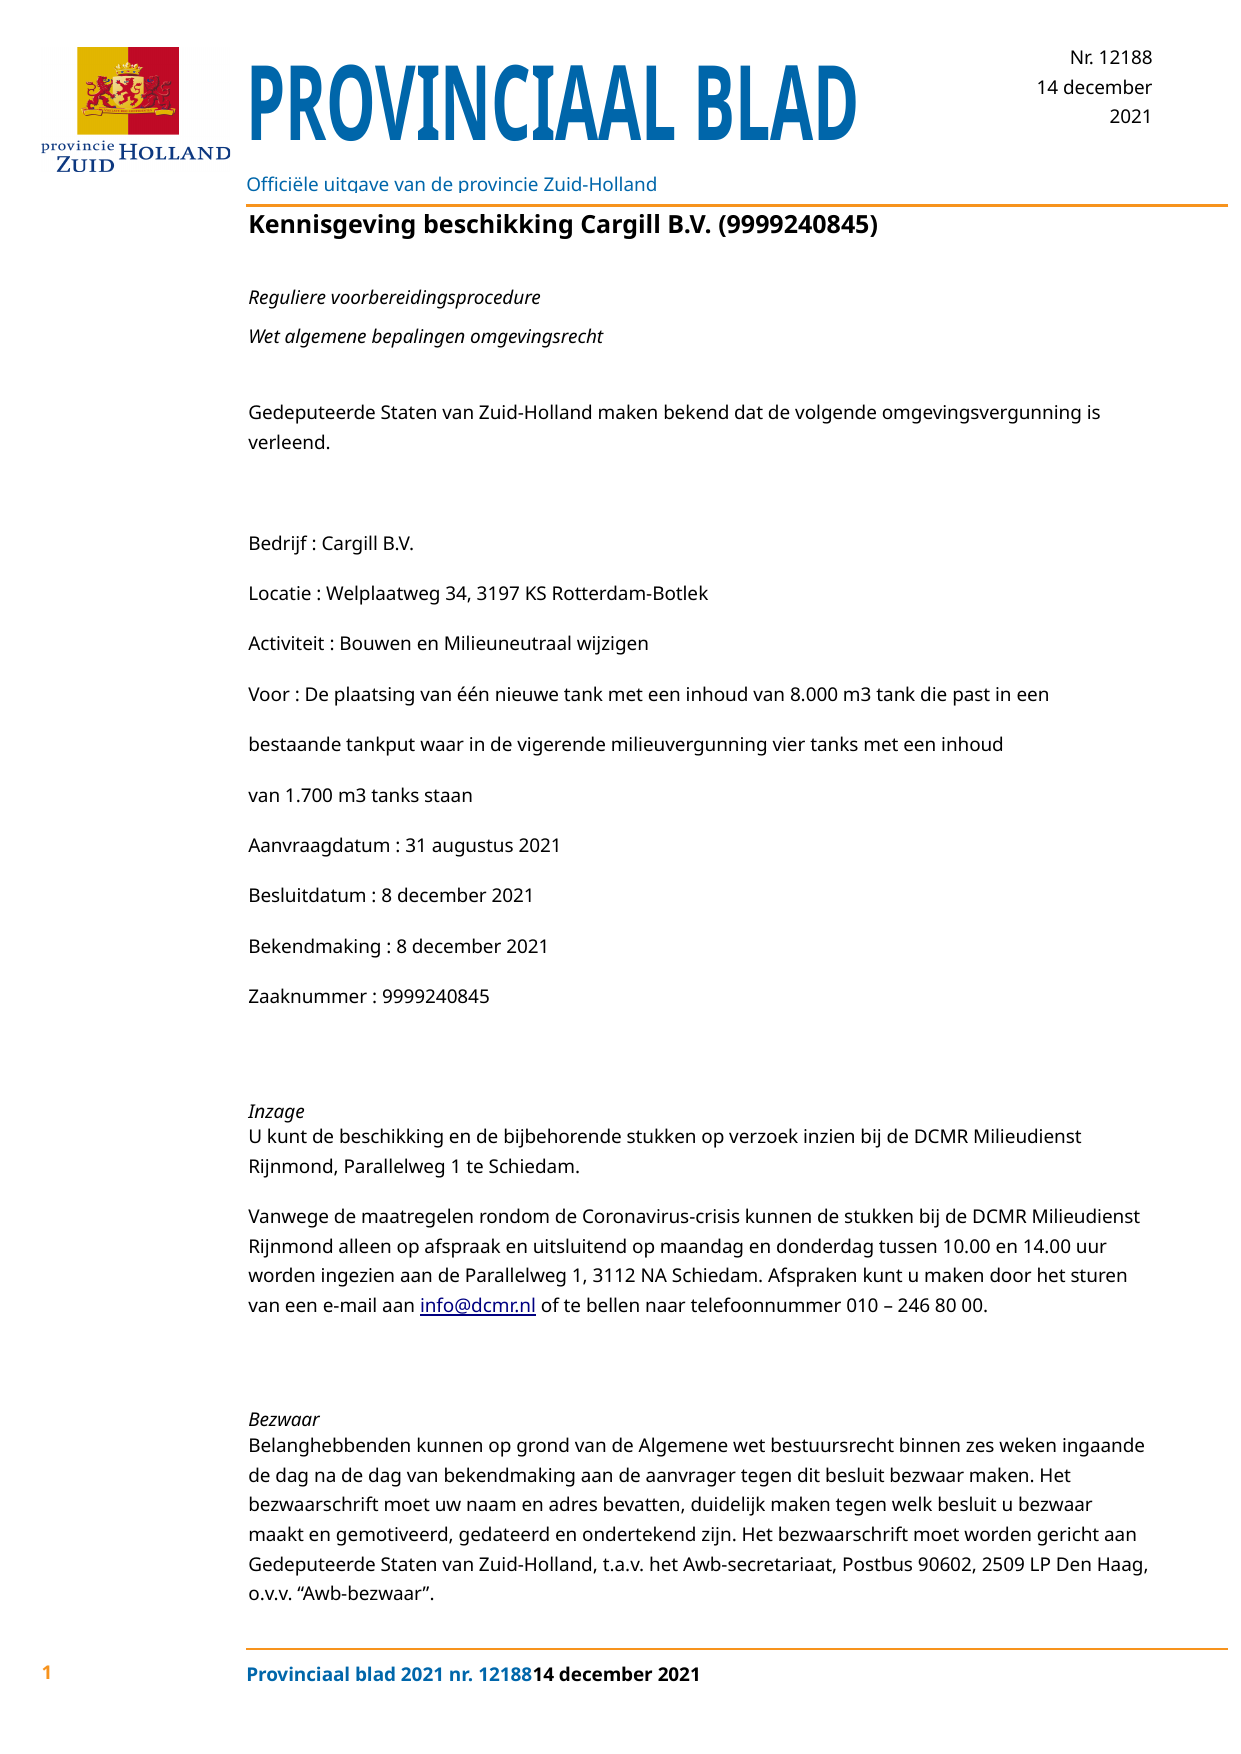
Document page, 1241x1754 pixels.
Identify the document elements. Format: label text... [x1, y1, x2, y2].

text U kunt de beschikking en de bijbehorende stukken op verzoek inzien bij de DCMR Milieudienst Rijnmond, Parallelweg 1 te Schiedam. [248, 1123, 1152, 1179]
text Gedeputeerde Staten van Zuid-Holland maken bekend dat de volgende omgevingsvergunning is verleend. [248, 399, 1152, 454]
text Reguliere voorbereidingsprocedure [248, 284, 1152, 309]
text Activiteit : Bouwen en Milieuneutraal wijzigen [248, 631, 1152, 656]
text Bekendmaking : 8 december 2021 [248, 933, 1152, 959]
text Zaaknummer : 9999240845 [248, 983, 1152, 1009]
text Wet algemene bepalingen omgevingsrecht [248, 323, 1152, 349]
text van 1.700 m3 tanks staan [248, 782, 1152, 807]
text Bedrijf : Cargill B.V. [248, 530, 1152, 555]
text Inzage [248, 1098, 1152, 1123]
text Bezwaar [248, 1407, 1152, 1432]
text Belanghebbenden kunnen op grond van de Algemene wet bestuursrecht binnen zes weken ingaande de dag na de dag van bekendmaking aan de aanvrager tegen dit besluit bezwaar maken. Het bezwaarschrift moet uw naam en adres bevatten, duidelijk maken tegen welk besluit u bezwaar maakt en gemotiveerd, gedateerd en ondertekend zijn. Het bezwaarschrift moet worden gericht aan Gedeputeerde Staten van Zuid-Holland, t.a.v. het Awb-secretariaat, Postbus 90602, 2509 LP Den Haag, o.v.v. “Awb-bezwaar”. [248, 1432, 1152, 1606]
text bestaande tankput waar in de vigerende milieuvergunning vier tanks met een inhoud [248, 731, 1152, 757]
text Vanwege de maatregelen rondom de Coronavirus-crisis kunnen de stukken bij de DCMR Milieudienst Rijnmond alleen op afspraak en uitsluitend op maandag en donderdag tussen 10.00 en 14.00 uur worden ingezien aan de Parallelweg 1, 3112 NA Schiedam. Afspraken kunt u maken door het sturen van een e-mail aan info@dcmr.nl of te bellen naar telefoonnummer 010 – 246 80 00. [248, 1203, 1152, 1318]
text Kennisgeving beschikking Cargill B.V. (9999240845) [248, 207, 1152, 241]
text Besluitdatum : 8 december 2021 [248, 883, 1152, 908]
text Locatie : Welplaatweg 34, 3197 KS Rotterdam-Botlek [248, 580, 1152, 606]
picture [41, 47, 231, 172]
text Aanvraagdatum : 31 augustus 2021 [248, 832, 1152, 858]
text Voor : De plaatsing van één nieuwe tank met een inhoud van 8.000 m3 tank die past in een [248, 681, 1152, 707]
